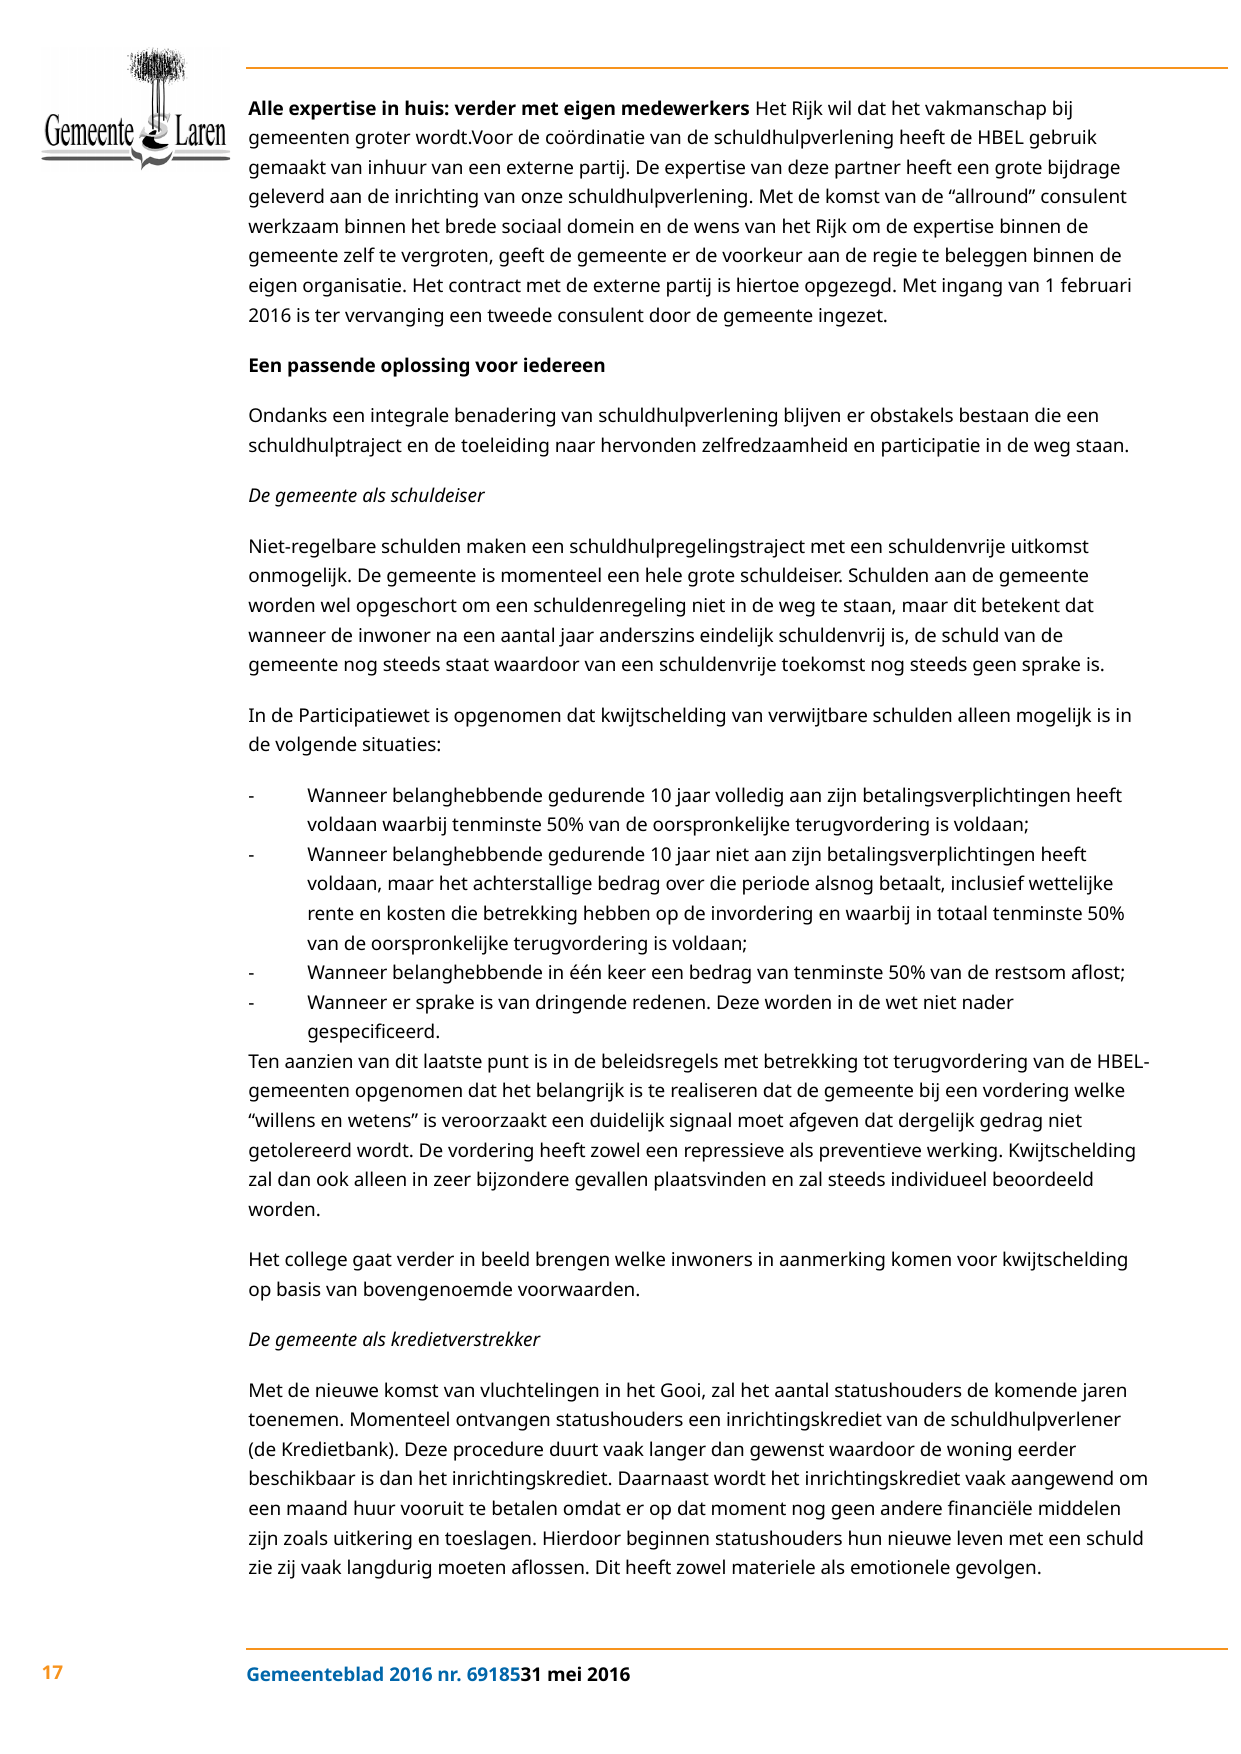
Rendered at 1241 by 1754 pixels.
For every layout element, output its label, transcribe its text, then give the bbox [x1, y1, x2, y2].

list Wanneer belanghebbende gedurende 10 jaar volledig aan zijn betalingsverplichtingen heeft voldaan waarbij tenminste 50% van de oorspronkelijke terugvordering is voldaan; [248, 782, 1152, 837]
text Met de nieuwe komst van vluchtelingen in het Gooi, zal het aantal statushouders de komende jaren toenemen. Momenteel ontvangen statushouders een inrichtingskrediet van de schuldhulpverlener (de Kredietbank). Deze procedure duurt vaak langer dan gewenst waardoor de woning eerder beschikbaar is dan het inrichtingskrediet. Daarnaast wordt het inrichtingskrediet vaak aangewend om een maand huur vooruit te betalen omdat er op dat moment nog geen andere financiële middelen zijn zoals uitkering en toeslagen. Hierdoor beginnen statushouders hun nieuwe leven met een schuld zie zij vaak langdurig moeten aflossen. Dit heeft zowel materiele als emotionele gevolgen. [248, 1377, 1152, 1580]
text Het college gaat verder in beeld brengen welke inwoners in aanmerking komen voor kwijtschelding op basis van bovengenoemde voorwaarden. [248, 1246, 1152, 1302]
text Een passende oplossing voor iedereen [248, 352, 1152, 378]
list Wanneer belanghebbende gedurende 10 jaar niet aan zijn betalingsverplichtingen heeft voldaan, maar het achterstallige bedrag over die periode alsnog betaalt, inclusief wettelijke rente en kosten die betrekking hebben op de invordering en waarbij in totaal tenminste 50% van de oorspronkelijke terugvordering is voldaan; [248, 841, 1152, 956]
text Niet-regelbare schulden maken een schuldhulpregelingstraject met een schuldenvrije uitkomst onmogelijk. De gemeente is momenteel een hele grote schuldeiser. Schulden aan de gemeente worden wel opgeschort om een schuldenregeling niet in de weg te staan, maar dit betekent dat wanneer de inwoner na een aantal jaar anderszins eindelijk schuldenvrij is, de schuld van de gemeente nog steeds staat waardoor van een schuldenvrije toekomst nog steeds geen sprake is. [248, 533, 1152, 677]
text Ondanks een integrale benadering van schuldhulpverlening blijven er obstakels bestaan die een schuldhulptraject en de toeleiding naar hervonden zelfredzaamheid en participatie in de weg staan. [248, 403, 1152, 458]
list Wanneer er sprake is van dringende redenen. Deze worden in de wet niet nader gespecificeerd. [248, 989, 1152, 1044]
text Ten aanzien van dit laatste punt is in de beleidsregels met betrekking tot terugvordering van de HBEL-gemeenten opgenomen dat het belangrijk is te realiseren dat de gemeente bij een vordering welke “willens en wetens” is veroorzaakt een duidelijk signaal moet afgeven dat dergelijk gedrag niet getolereerd wordt. De vordering heeft zowel een repressieve als preventieve werking. Kwijtschelding zal dan ook alleen in zeer bijzondere gevallen plaatsvinden en zal steeds individueel beoordeeld worden. [248, 1048, 1152, 1222]
list Wanneer belanghebbende in één keer een bedrag van tenminste 50% van de restsom aflost; [248, 959, 1152, 985]
picture [41, 47, 231, 172]
text In de Participatiewet is opgenomen dat kwijtschelding van verwijtbare schulden alleen mogelijk is in de volgende situaties: [248, 702, 1152, 757]
text De gemeente als kredietverstrekker [248, 1326, 1152, 1352]
text Alle expertise in huis: verder met eigen medewerkers Het Rijk wil dat het vakmanschap bij gemeenten groter wordt.Voor de coördinatie van de schuldhulpverlening heeft de HBEL gebruik gemaakt van inhuur van een externe partij. De expertise van deze partner heeft een grote bijdrage geleverd aan de inrichting van onze schuldhulpverlening. Met de komst van de “allround” consulent werkzaam binnen het brede sociaal domein en de wens van het Rijk om de expertise binnen de gemeente zelf te vergroten, geeft de gemeente er de voorkeur aan de regie te beleggen binnen de eigen organisatie. Het contract met de externe partij is hiertoe opgezegd. Met ingang van 1 februari 2016 is ter vervanging een tweede consulent door de gemeente ingezet. [248, 95, 1152, 328]
text De gemeente als schuldeiser [248, 483, 1152, 508]
